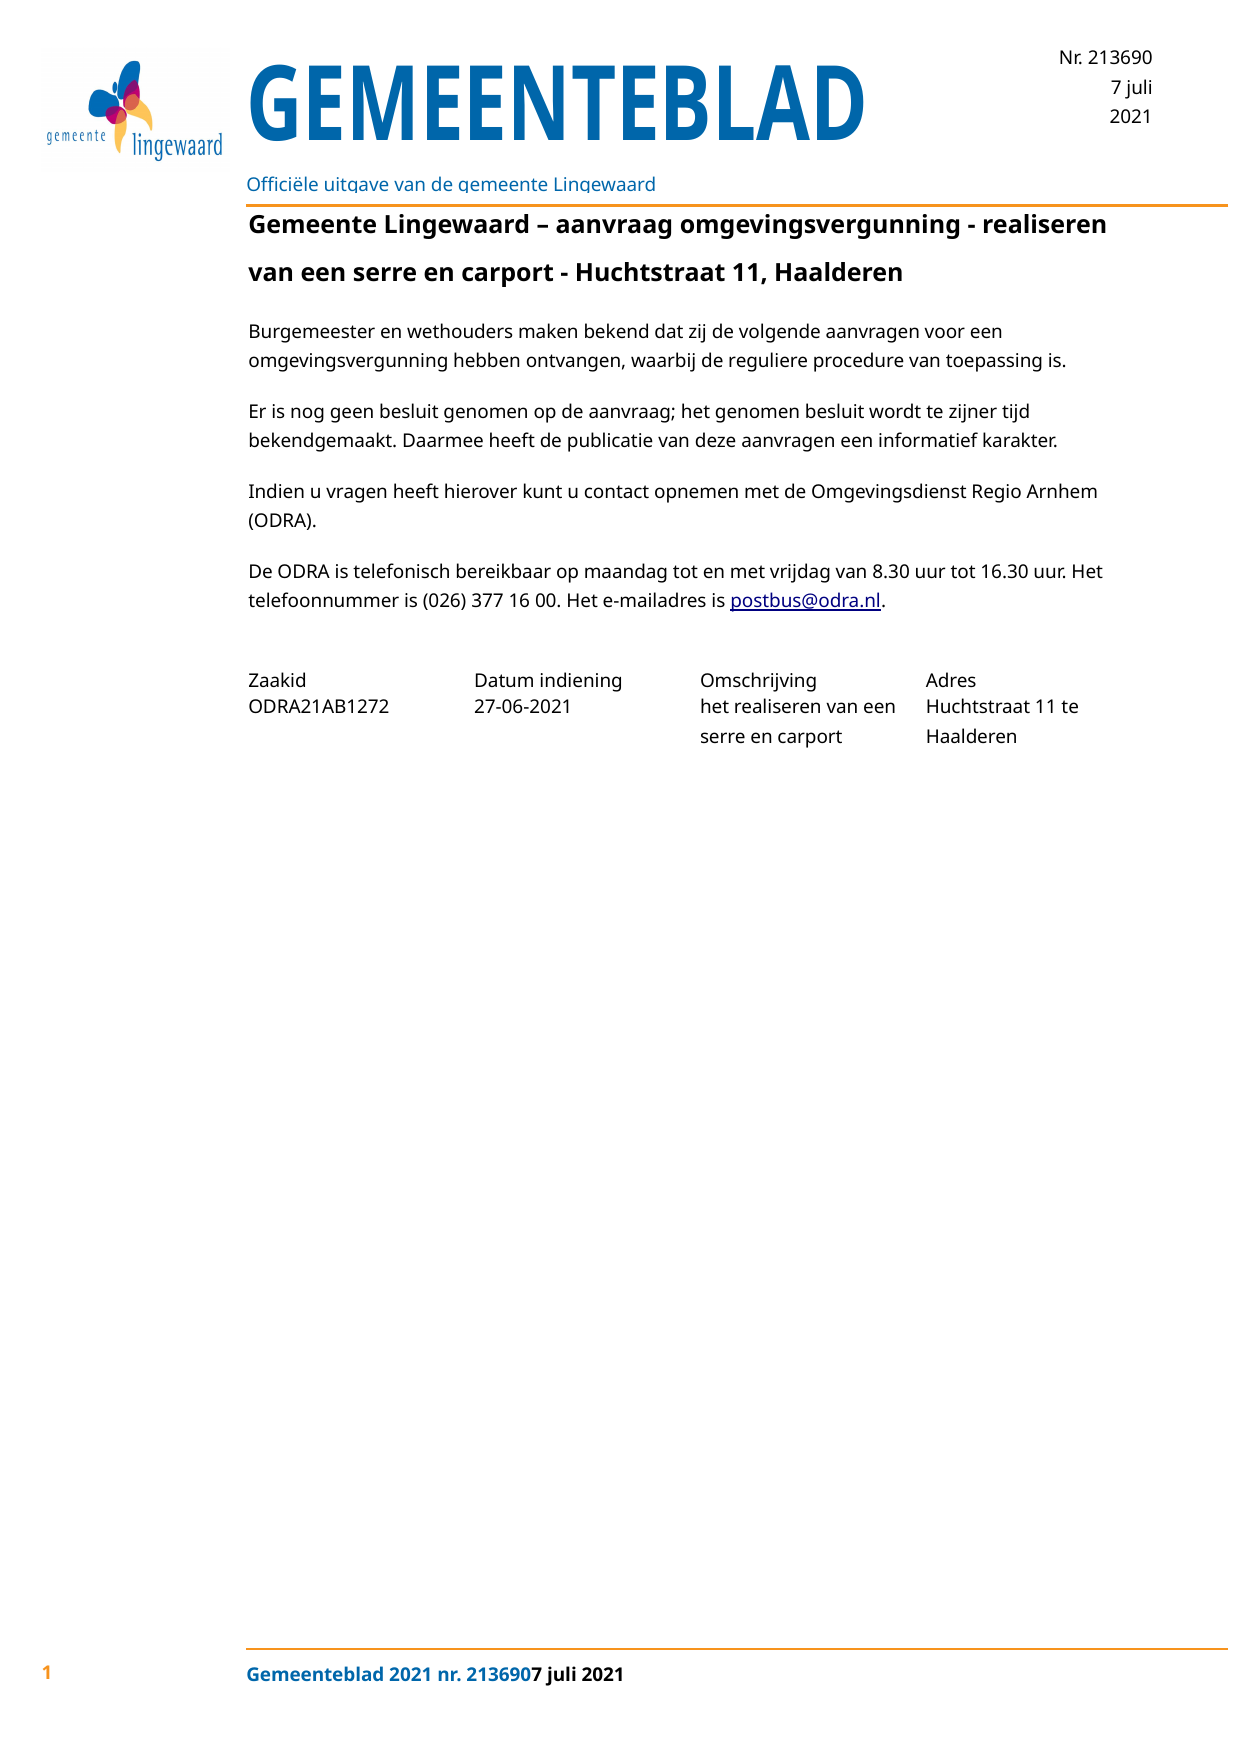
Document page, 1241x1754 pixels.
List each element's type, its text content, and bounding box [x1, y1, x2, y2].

text Indien u vragen heeft hierover kunt u contact opnemen met de Omgevingsdienst Regio Arnhem (ODRA). [248, 478, 1152, 533]
table_header Datum indiening [474, 668, 700, 693]
text Er is nog geen besluit genomen op de aanvraag; het genomen besluit wordt te zijner tijd bekendgemaakt. Daarmee heeft de publicatie van deze aanvragen een informatief karakter. [248, 398, 1152, 453]
text Burgemeester en wethouders maken bekend dat zij de volgende aanvragen voor een omgevingsvergunning hebben ontvangen, waarbij de reguliere procedure van toepassing is. [248, 318, 1152, 373]
text De ODRA is telefonisch bereikbaar op maandag tot en met vrijdag van 8.30 uur tot 16.30 uur. Het telefoonnummer is (026) 377 16 00. Het e-mailadres is postbus@odra.nl. [248, 558, 1152, 613]
text Gemeente Lingewaard – aanvraag omgevingsvergunning - realiseren van een serre en carport - Huchtstraat 11, Haalderen [248, 207, 1152, 288]
picture [41, 47, 231, 172]
table_header Omschrijving [700, 668, 926, 693]
table_cell Huchtstraat 11 te Haalderen [926, 693, 1152, 749]
table_cell ODRA21AB1272 [248, 693, 474, 749]
table_cell het realiseren van een serre en carport [700, 693, 926, 749]
table_header Zaakid [248, 668, 474, 693]
table_cell 27-06-2021 [474, 693, 700, 749]
table_header Adres [926, 668, 1152, 693]
